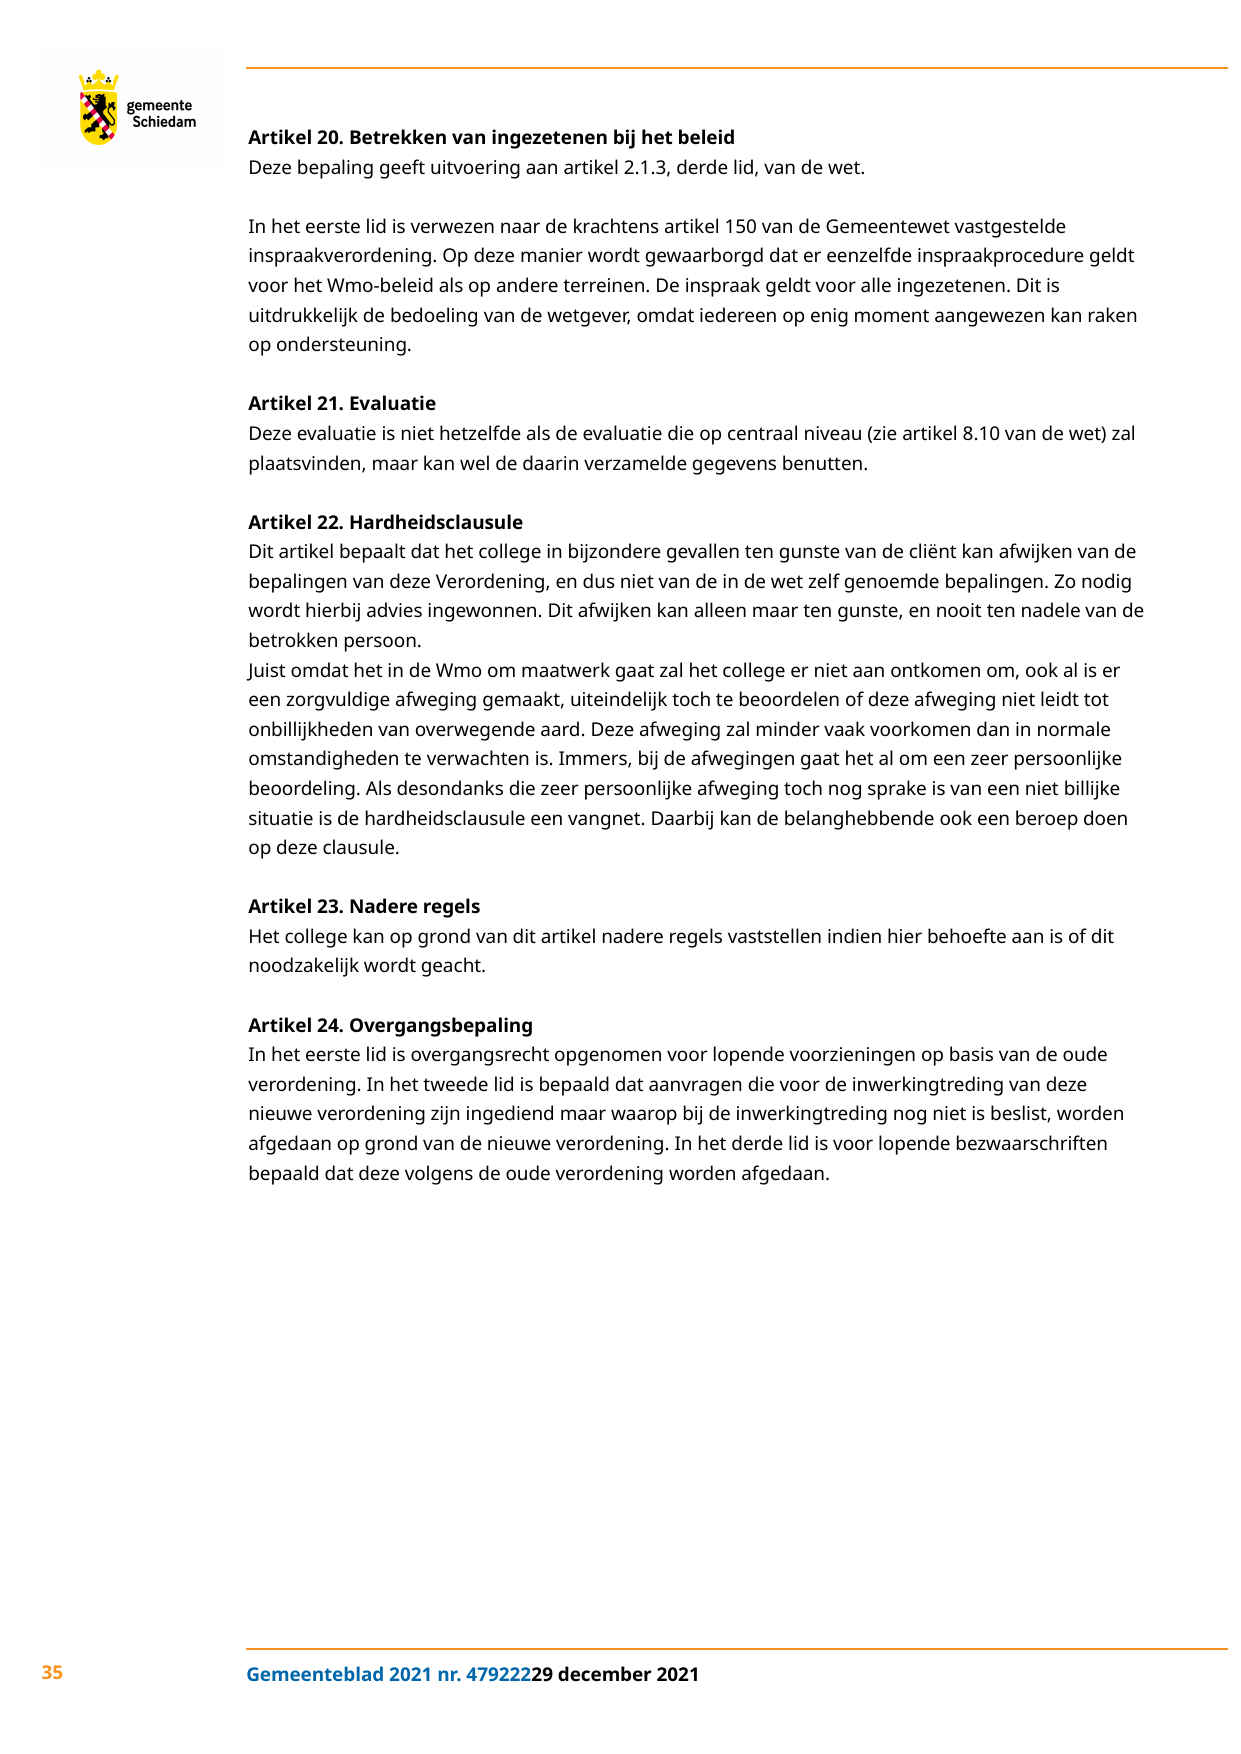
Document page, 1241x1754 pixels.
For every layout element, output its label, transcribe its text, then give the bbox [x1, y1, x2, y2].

text Artikel 23. Nadere regels [248, 893, 1152, 919]
text Het college kan op grond van dit artikel nadere regels vaststellen indien hier behoefte aan is of dit noodzakelijk wordt geacht. [248, 923, 1152, 978]
text Artikel 21. Evaluatie [248, 391, 1152, 416]
text Dit artikel bepaalt dat het college in bijzondere gevallen ten gunste van de cliënt kan afwijken van de bepalingen van deze Verordening, en dus niet van de in de wet zelf genoemde bepalingen. Zo nodig wordt hierbij advies ingewonnen. Dit afwijken kan alleen maar ten gunste, en nooit ten nadele van de betrokken persoon. [248, 538, 1152, 653]
text In het eerste lid is overgangsrecht opgenomen voor lopende voorzieningen op basis van de oude verordening. In het tweede lid is bepaald dat aanvragen die voor de inwerkingtreding van deze nieuwe verordening zijn ingediend maar waarop bij de inwerkingtreding nog niet is beslist, worden afgedaan op grond van de nieuwe verordening. In het derde lid is voor lopende bezwaarschriften bepaald dat deze volgens de oude verordening worden afgedaan. [248, 1041, 1152, 1186]
text Artikel 20. Betrekken van ingezetenen bij het beleid [248, 124, 1152, 150]
text Deze evaluatie is niet hetzelfde als de evaluatie die op centraal niveau (zie artikel 8.10 van de wet) zal plaatsvinden, maar kan wel de daarin verzamelde gegevens benutten. [248, 420, 1152, 476]
text Juist omdat het in de Wmo om maatwerk gaat zal het college er niet aan ontkomen om, ook al is er een zorgvuldige afweging gemaakt, uiteindelijk toch te beoordelen of deze afweging niet leidt tot onbillijkheden van overwegende aard. Deze afweging zal minder vaak voorkomen dan in normale omstandigheden te verwachten is. Immers, bij de afwegingen gaat het al om een zeer persoonlijke beoordeling. Als desondanks die zeer persoonlijke afweging toch nog sprake is van een niet billijke situatie is de hardheidsclausule een vangnet. Daarbij kan de belanghebbende ook een beroep doen op deze clausule. [248, 657, 1152, 860]
picture [41, 47, 231, 172]
text Deze bepaling geeft uitvoering aan artikel 2.1.3, derde lid, van de wet. [248, 154, 1152, 180]
text Artikel 22. Hardheidsclausule [248, 509, 1152, 535]
text In het eerste lid is verwezen naar de krachtens artikel 150 van de Gemeentewet vastgestelde inspraakverordening. Op deze manier wordt gewaarborgd dat er eenzelfde inspraakprocedure geldt voor het Wmo-beleid als op andere terreinen. De inspraak geldt voor alle ingezetenen. Dit is uitdrukkelijk de bedoeling van de wetgever, omdat iedereen op enig moment aangewezen kan raken op ondersteuning. [248, 213, 1152, 357]
text Artikel 24. Overgangsbepaling [248, 1012, 1152, 1038]
